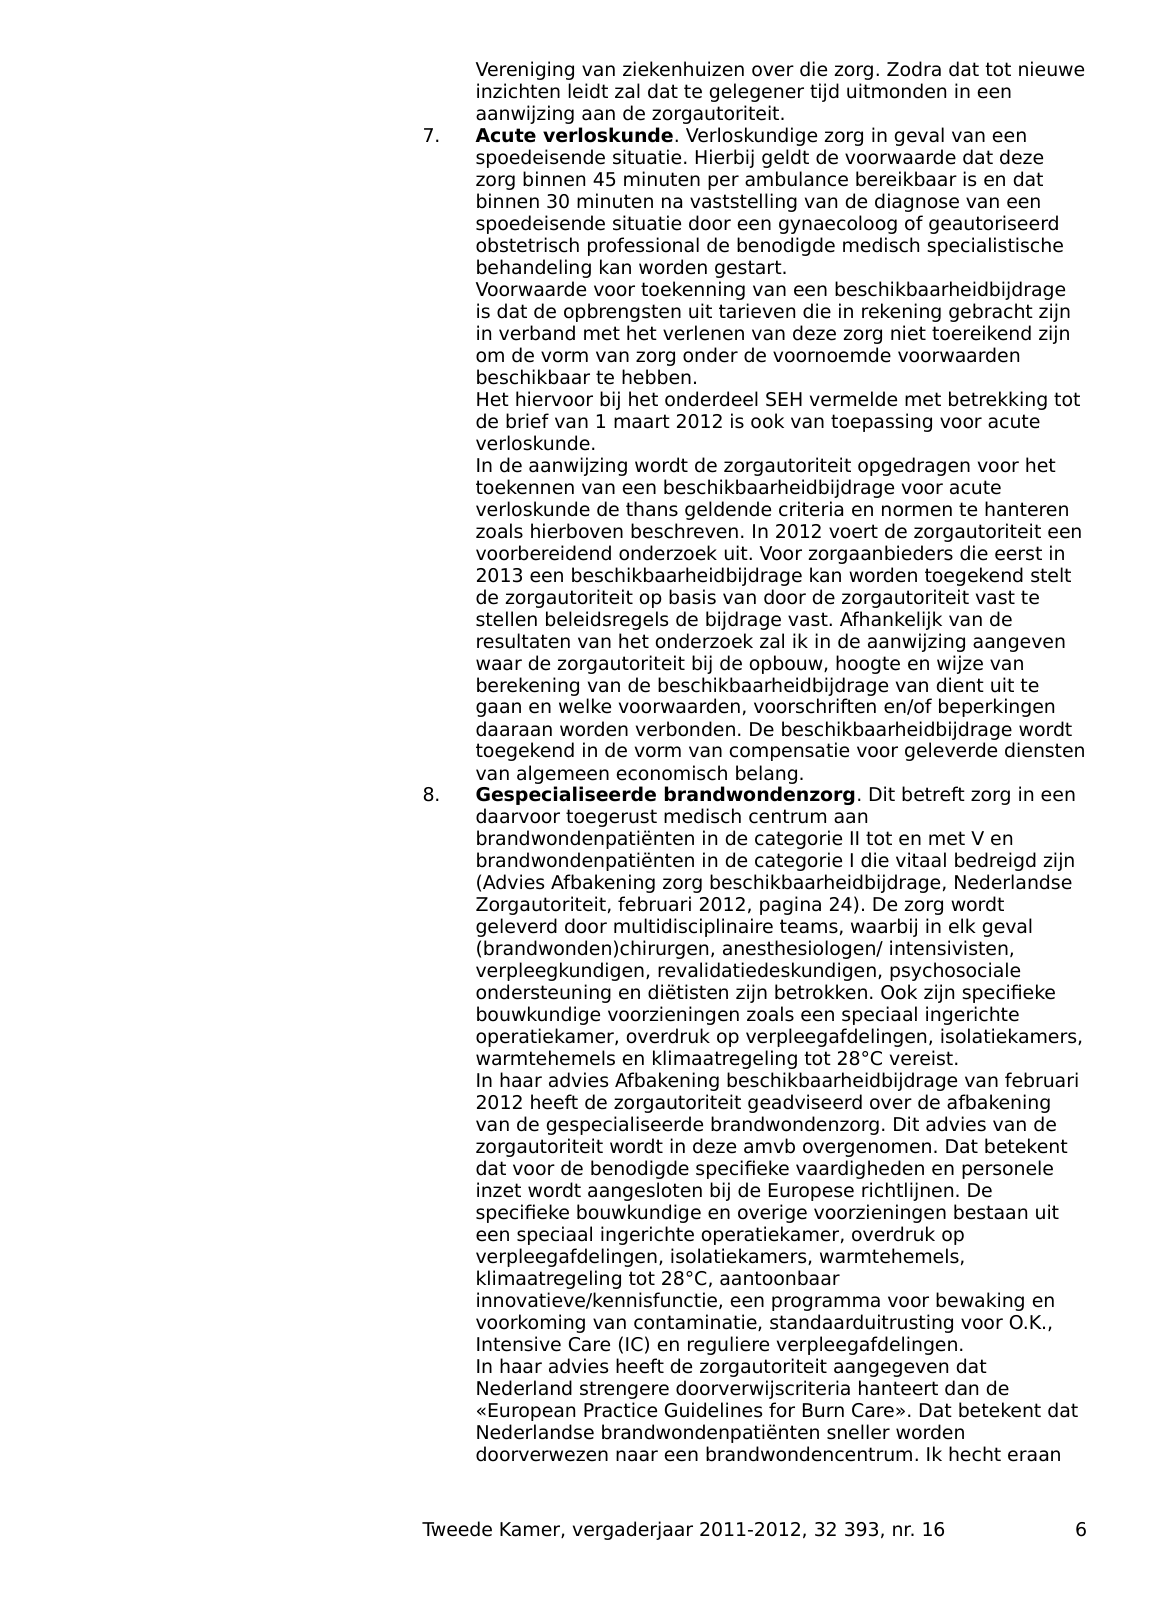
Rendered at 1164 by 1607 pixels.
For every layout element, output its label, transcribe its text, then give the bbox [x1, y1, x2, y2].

text 7. Acute verloskunde. Verloskundige zorg in geval van een spoedeisende situatie. Hierbij geldt de voorwaarde dat deze zorg binnen 45 minuten per ambulance bereikbaar is en dat binnen 30 minuten na vaststelling van de diagnose van een spoedeisende situatie door een gynaecoloog of geautoriseerd obstetrisch professional de benodigde medisch specialistische behandeling kan worden gestart. [422, 125, 1087, 279]
text 8. Gespecialiseerde brandwondenzorg. Dit betreft zorg in een daarvoor toegerust medisch centrum aan brandwondenpatiënten in de categorie II tot en met V en brandwondenpatiënten in de categorie I die vitaal bedreigd zijn (Advies Afbakening zorg beschikbaarheidbijdrage, Nederlandse Zorgautoriteit, februari 2012, pagina 24). De zorg wordt geleverd door multidisciplinaire teams, waarbij in elk geval (brandwonden)chirurgen, anesthesiologen/ intensivisten, verpleegkundigen, revalidatiedeskundigen, psychosociale ondersteuning en diëtisten zijn betrokken. Ook zijn specifieke bouwkundige voorzieningen zoals een speciaal ingerichte operatiekamer, overdruk op verpleegafdelingen, isolatiekamers, warmtehemels en klimaatregeling tot 28°C vereist. [422, 784, 1087, 1070]
text In haar advies heeft de zorgautoriteit aangegeven dat Nederland strengere doorverwijscriteria hanteert dan de «European Practice Guidelines for Burn Care». Dat betekent dat Nederlandse brandwondenpatiënten sneller worden doorverwezen naar een brandwondencentrum. Ik hecht eraan [475, 1356, 1087, 1466]
text Vereniging van ziekenhuizen over die zorg. Zodra dat tot nieuwe inzichten leidt zal dat te gelegener tijd uitmonden in een aanwijzing aan de zorgautoriteit. [475, 59, 1087, 125]
text In de aanwijzing wordt de zorgautoriteit opgedragen voor het toekennen van een beschikbaarheidbijdrage voor acute verloskunde de thans geldende criteria en normen te hanteren zoals hierboven beschreven. In 2012 voert de zorgautoriteit een voorbereidend onderzoek uit. Voor zorgaanbieders die eerst in 2013 een beschikbaarheidbijdrage kan worden toegekend stelt de zorgautoriteit op basis van door de zorgautoriteit vast te stellen beleidsregels de bijdrage vast. Afhankelijk van de resultaten van het onderzoek zal ik in de aanwijzing aangeven waar de zorgautoriteit bij de opbouw, hoogte en wijze van berekening van de beschikbaarheidbijdrage van dient uit te gaan en welke voorwaarden, voorschriften en/of beperkingen daaraan worden verbonden. De beschikbaarheidbijdrage wordt toegekend in de vorm van compensatie voor geleverde diensten van algemeen economisch belang. [475, 455, 1087, 784]
text Het hiervoor bij het onderdeel SEH vermelde met betrekking tot de brief van 1 maart 2012 is ook van toepassing voor acute verloskunde. [475, 389, 1087, 455]
text In haar advies Afbakening beschikbaarheidbijdrage van februari 2012 heeft de zorgautoriteit geadviseerd over de afbakening van de gespecialiseerde brandwondenzorg. Dit advies van de zorgautoriteit wordt in deze amvb overgenomen. Dat betekent dat voor de benodigde specifieke vaardigheden en personele inzet wordt aangesloten bij de Europese richtlijnen. De specifieke bouwkundige en overige voorzieningen bestaan uit een speciaal ingerichte operatiekamer, overdruk op verpleegafdelingen, isolatiekamers, warmtehemels, klimaatregeling tot 28°C, aantoonbaar innovatieve/kennisfunctie, een programma voor bewaking en voorkoming van contaminatie, standaarduitrusting voor O.K., Intensive Care (IC) en reguliere verpleegafdelingen. [475, 1070, 1087, 1356]
text Voorwaarde voor toekenning van een beschikbaarheidbijdrage is dat de opbrengsten uit tarieven die in rekening gebracht zijn in verband met het verlenen van deze zorg niet toereikend zijn om de vorm van zorg onder de voornoemde voorwaarden beschikbaar te hebben. [475, 279, 1087, 389]
